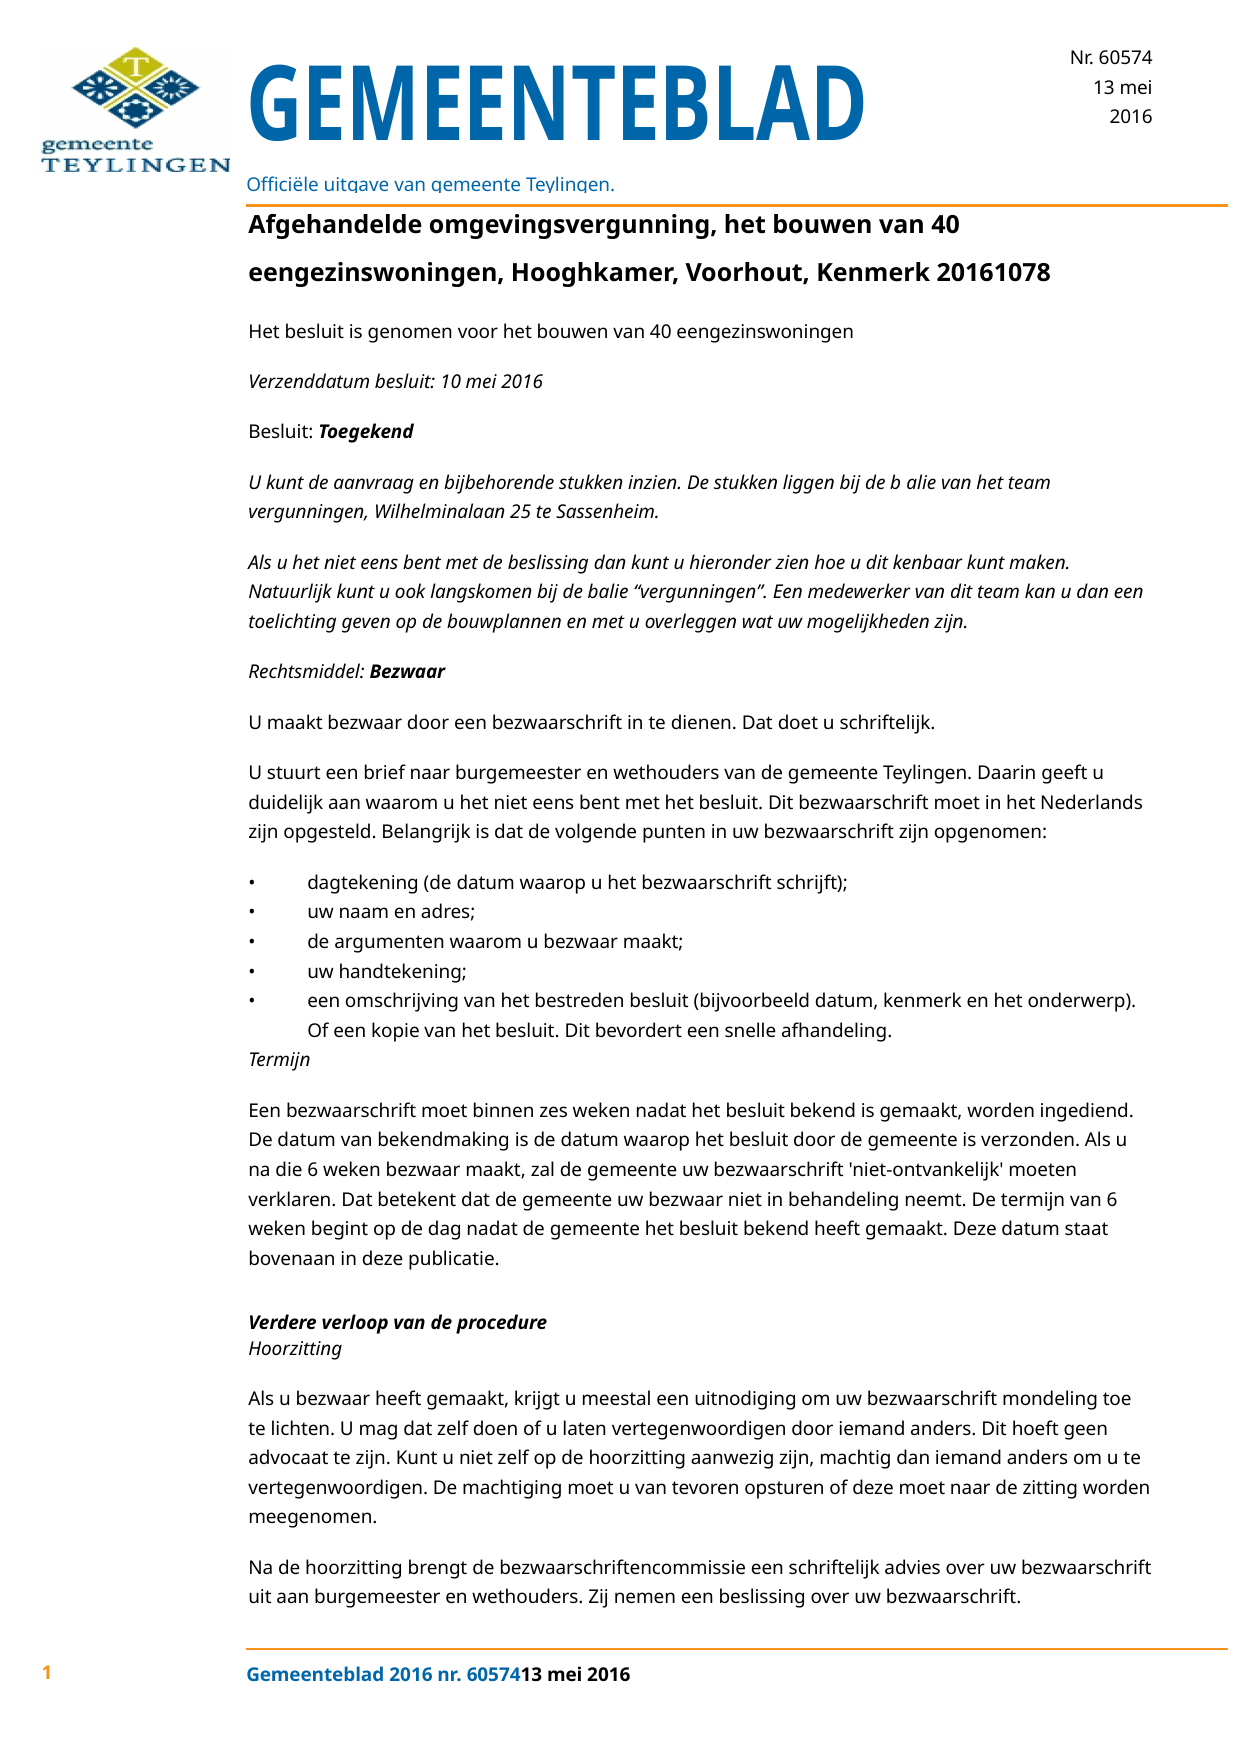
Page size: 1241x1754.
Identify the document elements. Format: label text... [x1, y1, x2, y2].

list uw handtekening; [248, 958, 1152, 984]
text Als u het niet eens bent met de beslissing dan kunt u hieronder zien hoe u dit kenbaar kunt maken. Natuurlijk kunt u ook langskomen bij de balie “vergunningen”. Een medewerker van dit team kan u dan een toelichting geven op de bouwplannen en met u overleggen wat uw mogelijkheden zijn. [248, 549, 1152, 634]
text Afgehandelde omgevingsvergunning, het bouwen van 40 eengezinswoningen, Hooghkamer, Voorhout, Kenmerk 20161078 [248, 207, 1152, 288]
list dagtekening (de datum waarop u het bezwaarschrift schrijft); [248, 869, 1152, 895]
text U stuurt een brief naar burgemeester en wethouders van de gemeente Teylingen. Daarin geeft u duidelijk aan waarom u het niet eens bent met het besluit. Dit bezwaarschrift moet in het Nederlands zijn opgesteld. Belangrijk is dat de volgende punten in uw bezwaarschrift zijn opgenomen: [248, 759, 1152, 844]
text U kunt de aanvraag en bijbehorende stukken inzien. De stukken liggen bij de b alie van het team vergunningen, Wilhelminalaan 25 te Sassenheim. [248, 469, 1152, 524]
text Besluit: Toegekend [248, 419, 1152, 444]
text Het besluit is genomen voor het bouwen van 40 eengezinswoningen [248, 318, 1152, 344]
list uw naam en adres; [248, 899, 1152, 924]
text Een bezwaarschrift moet binnen zes weken nadat het besluit bekend is gemaakt, worden ingediend. De datum van bekendmaking is de datum waarop het besluit door de gemeente is verzonden. Als u na die 6 weken bezwaar maakt, zal de gemeente uw bezwaarschrift 'niet-ontvankelijk' moeten verklaren. Dat betekent dat de gemeente uw bezwaar niet in behandeling neemt. De termijn van 6 weken begint op de dag nadat de gemeente het besluit bekend heeft gemaakt. Deze datum staat bovenaan in deze publicatie. [248, 1097, 1152, 1271]
list een omschrijving van het bestreden besluit (bijvoorbeeld datum, kenmerk en het onderwerp). Of een kopie van het besluit. Dit bevordert een snelle afhandeling. [248, 987, 1152, 1043]
text Verzenddatum besluit: 10 mei 2016 [248, 368, 1152, 394]
text Hoorzitting [248, 1335, 1152, 1360]
list de argumenten waarom u bezwaar maakt; [248, 928, 1152, 954]
text Rechtsmiddel: Bezwaar [248, 659, 1152, 684]
text Verdere verloop van de procedure [248, 1309, 1152, 1335]
text Termijn [248, 1047, 1152, 1072]
text Na de hoorzitting brengt de bezwaarschriftencommissie een schriftelijk advies over uw bezwaarschrift uit aan burgemeester en wethouders. Zij nemen een beslissing over uw bezwaarschrift. [248, 1554, 1152, 1609]
picture [41, 47, 231, 172]
text Als u bezwaar heeft gemaakt, krijgt u meestal een uitnodiging om uw bezwaarschrift mondeling toe te lichten. U mag dat zelf doen of u laten vertegenwoordigen door iemand anders. Dit hoeft geen advocaat te zijn. Kunt u niet zelf op de hoorzitting aanwezig zijn, machtig dan iemand anders om u te vertegenwoordigen. De machtiging moet u van tevoren opsturen of deze moet naar de zitting worden meegenomen. [248, 1385, 1152, 1529]
text U maakt bezwaar door een bezwaarschrift in te dienen. Dat doet u schriftelijk. [248, 709, 1152, 735]
